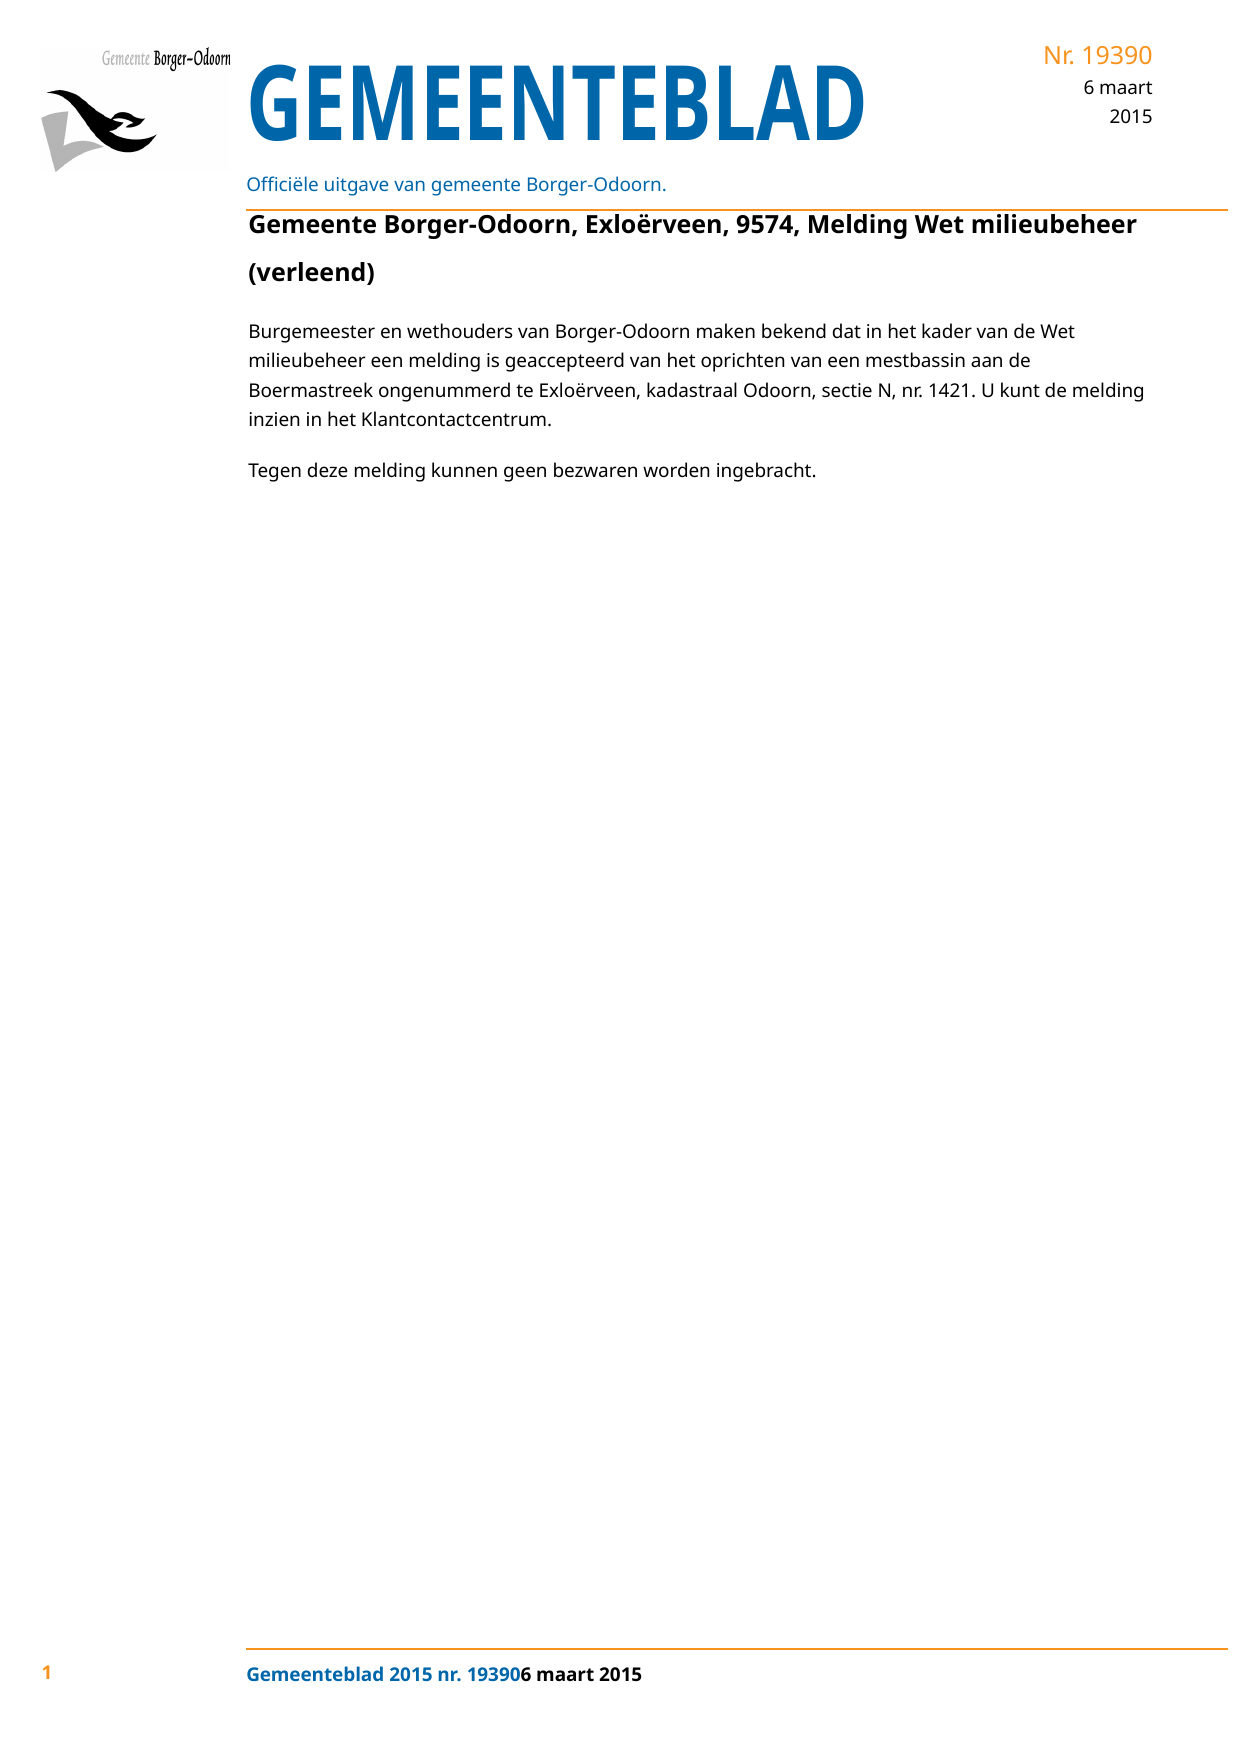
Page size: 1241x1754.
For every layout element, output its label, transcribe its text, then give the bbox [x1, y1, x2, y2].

text Gemeente Borger-Odoorn, Exloërveen, 9574, Melding Wet milieubeheer (verleend) [248, 211, 1152, 288]
text Burgemeester en wethouders van Borger-Odoorn maken bekend dat in het kader van de Wet milieubeheer een melding is geaccepteerd van het oprichten van een mestbassin aan de Boermastreek ongenummerd te Exloërveen, kadastraal Odoorn, sectie N, nr. 1421. U kunt de melding inzien in het Klantcontactcentrum. [248, 318, 1152, 432]
text Tegen deze melding kunnen geen bezwaren worden ingebracht. [248, 457, 1152, 483]
picture [41, 47, 231, 172]
